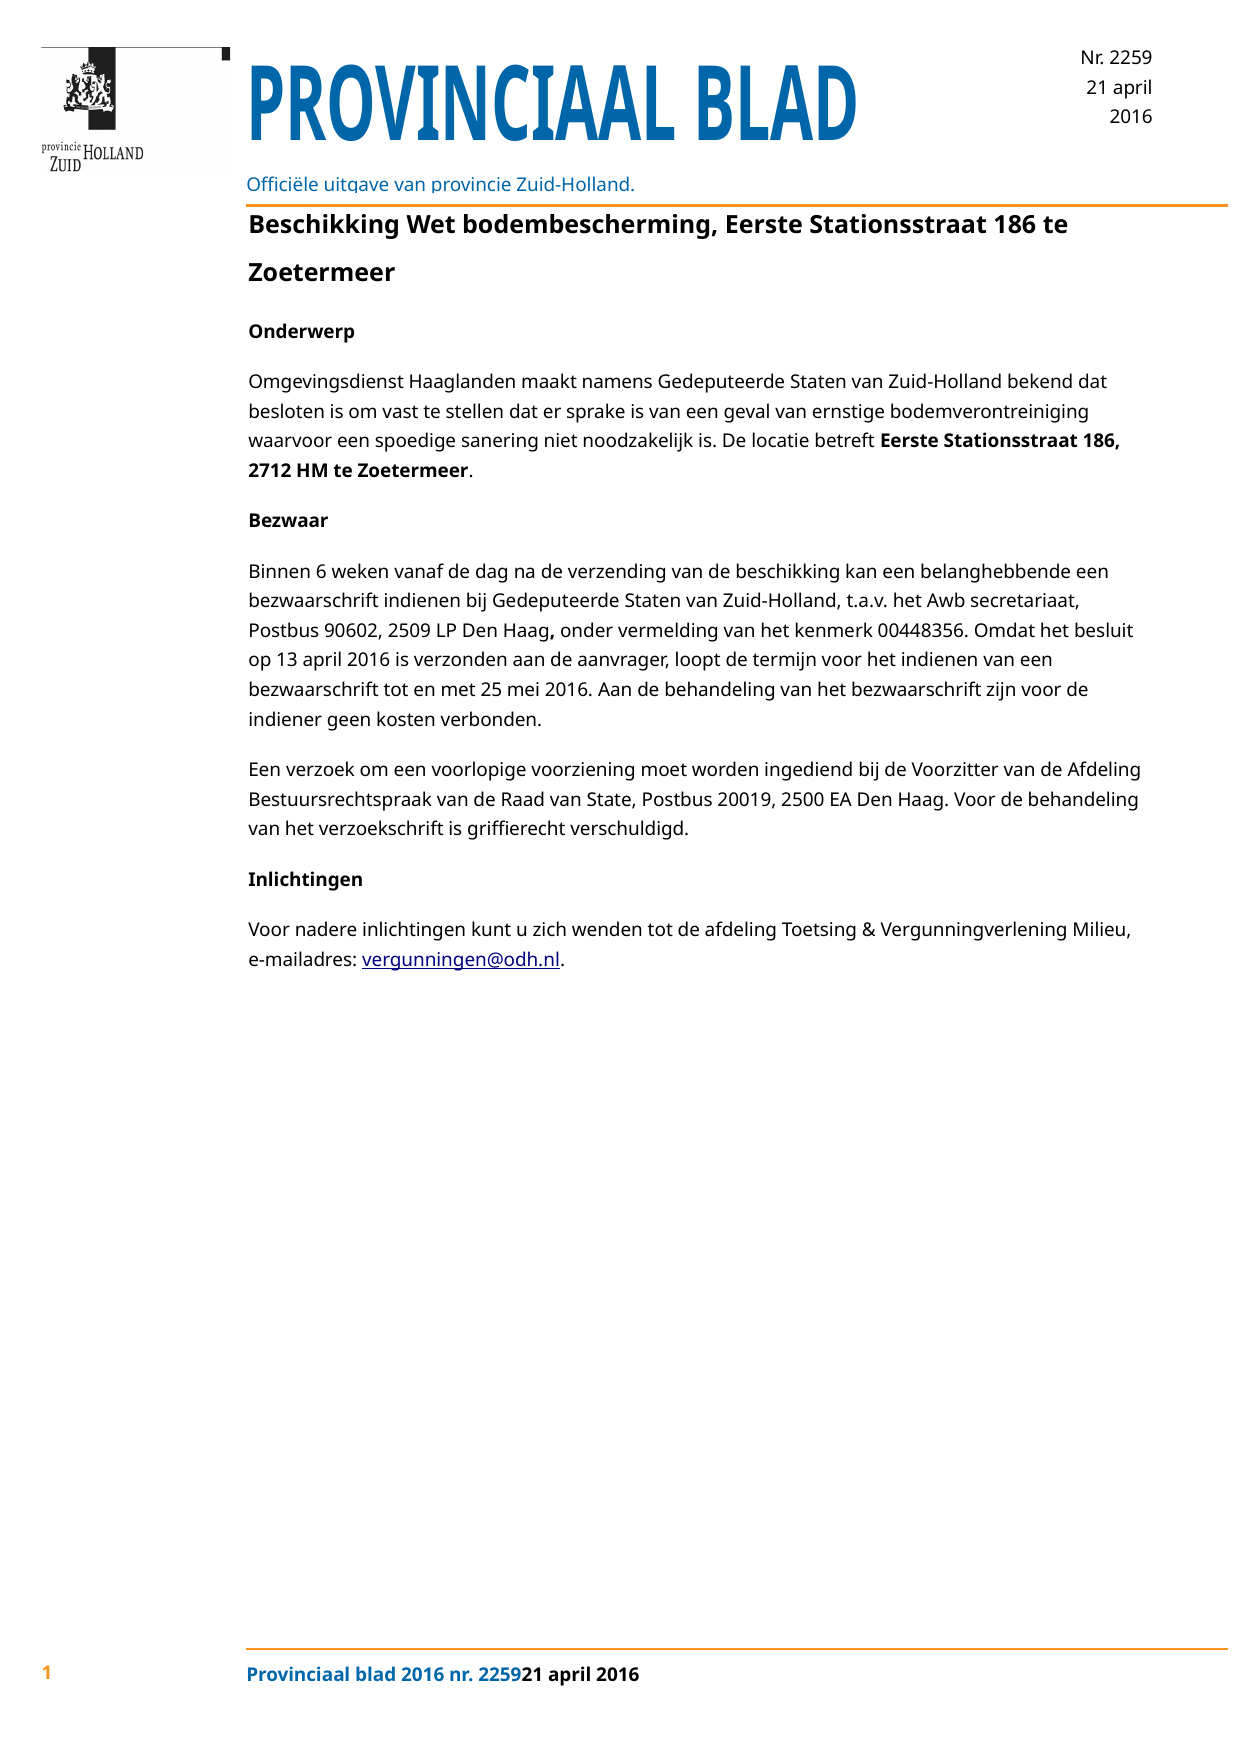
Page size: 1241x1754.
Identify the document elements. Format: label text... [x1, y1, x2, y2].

text Onderwerp [248, 318, 1152, 344]
text Beschikking Wet bodembescherming, Eerste Stationsstraat 186 te Zoetermeer [248, 207, 1152, 288]
text Binnen 6 weken vanaf de dag na de verzending van de beschikking kan een belanghebbende een bezwaarschrift indienen bij Gedeputeerde Staten van Zuid-Holland, t.a.v. het Awb secretariaat, Postbus 90602, 2509 LP Den Haag, onder vermelding van het kenmerk 00448356. Omdat het besluit op 13 april 2016 is verzonden aan de aanvrager, loopt de termijn voor het indienen van een bezwaarschrift tot en met 25 mei 2016. Aan de behandeling van het bezwaarschrift zijn voor de indiener geen kosten verbonden. [248, 558, 1152, 732]
text Voor nadere inlichtingen kunt u zich wenden tot de afdeling Toetsing & Vergunningverlening Milieu, e-mailadres: vergunningen@odh.nl. [248, 916, 1152, 972]
picture [41, 47, 231, 172]
text Omgevingsdienst Haaglanden maakt namens Gedeputeerde Staten van Zuid-Holland bekend dat besloten is om vast te stellen dat er sprake is van een geval van ernstige bodemverontreiniging waarvoor een spoedige sanering niet noodzakelijk is. De locatie betreft Eerste Stationsstraat 186, 2712 HM te Zoetermeer. [248, 368, 1152, 483]
text Bezwaar [248, 507, 1152, 533]
text Een verzoek om een voorlopige voorziening moet worden ingediend bij de Voorzitter van de Afdeling Bestuursrechtspraak van de Raad van State, Postbus 20019, 2500 EA Den Haag. Voor de behandeling van het verzoekschrift is griffierecht verschuldigd. [248, 756, 1152, 841]
text Inlichtingen [248, 866, 1152, 892]
